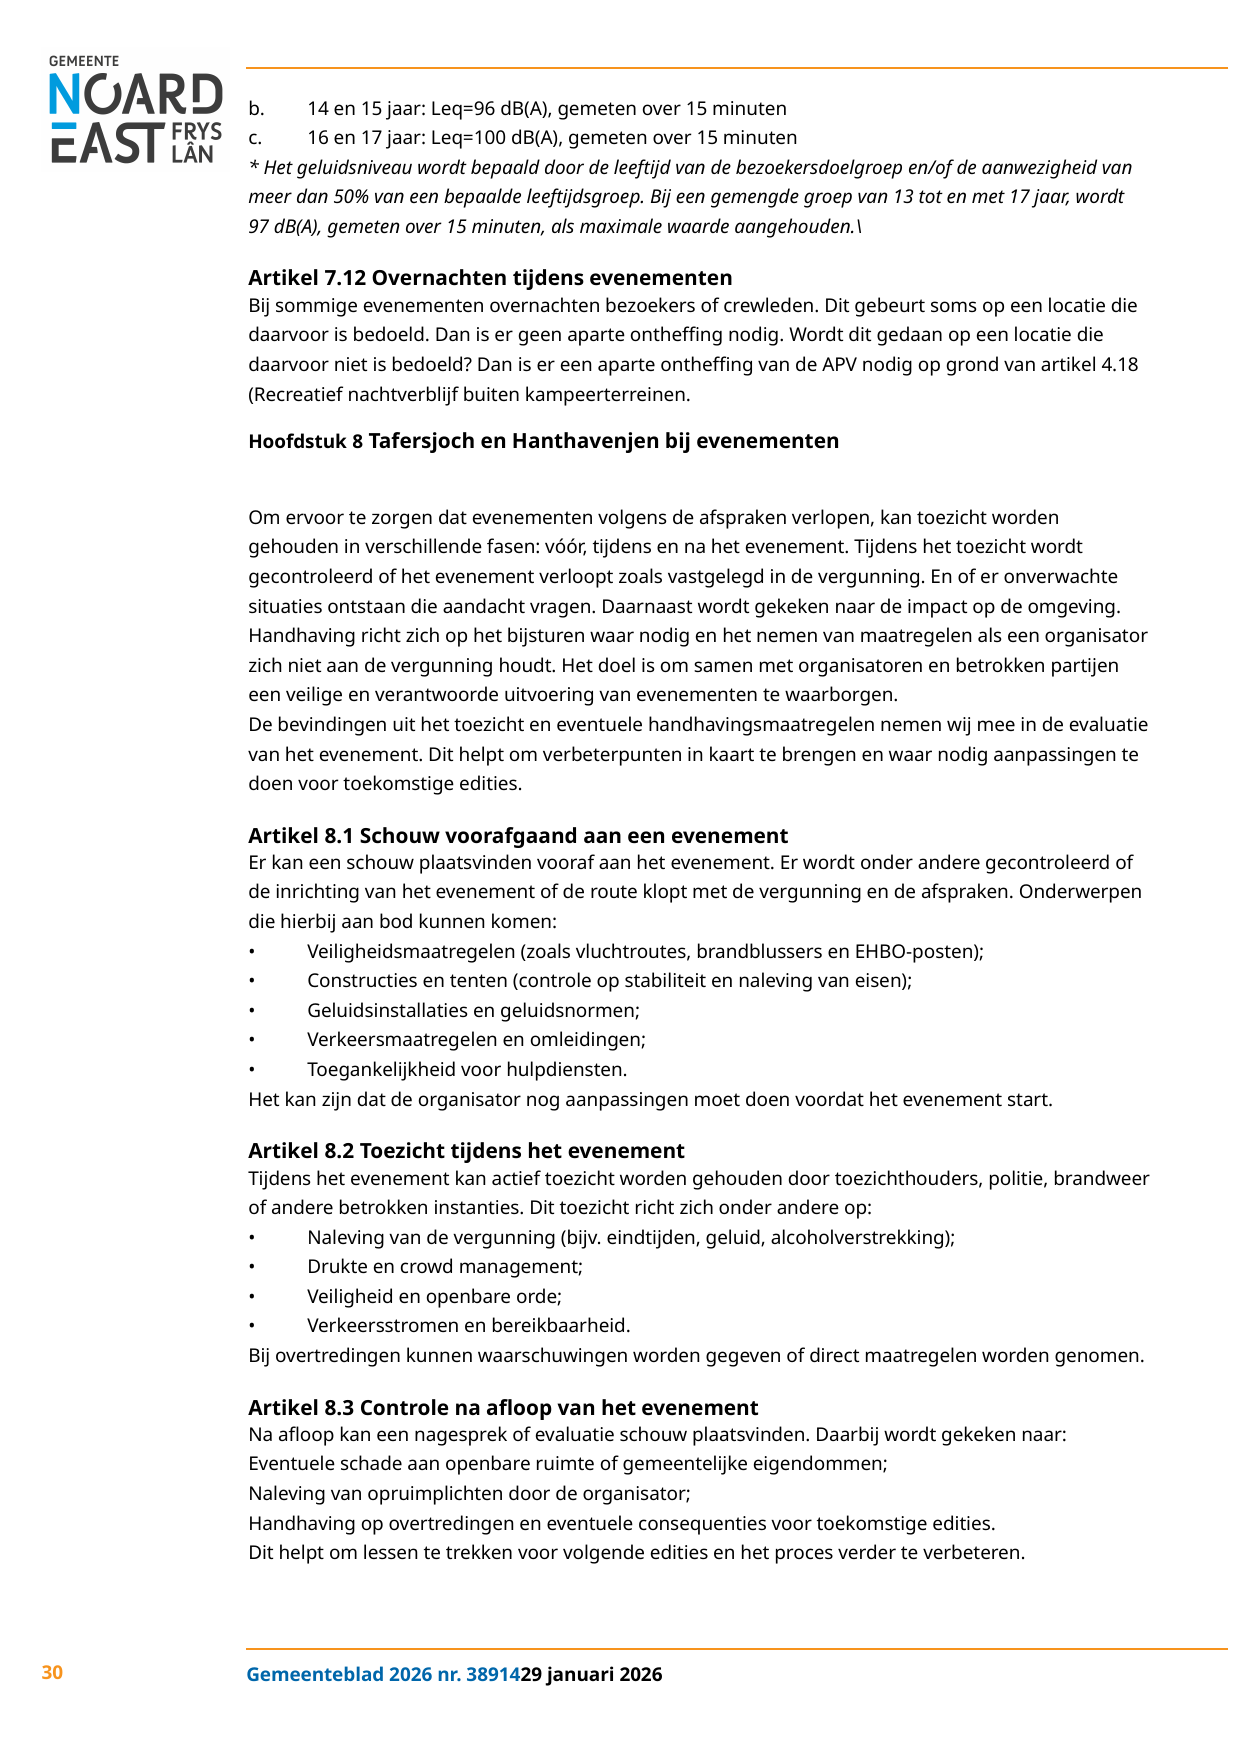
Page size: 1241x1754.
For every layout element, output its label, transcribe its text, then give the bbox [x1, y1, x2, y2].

text De bevindingen uit het toezicht en eventuele handhavingsmaatregelen nemen wij mee in de evaluatie van het evenement. Dit helpt om verbeterpunten in kaart te brengen en waar nodig aanpassingen te doen voor toekomstige edities. [248, 711, 1152, 796]
text Naleving van opruimplichten door de organisator; [248, 1480, 1152, 1506]
text Om ervoor te zorgen dat evenementen volgens de afspraken verlopen, kan toezicht worden gehouden in verschillende fasen: vóór, tijdens en na het evenement. Tijdens het toezicht wordt gecontroleerd of het evenement verloopt zoals vastgelegd in de vergunning. En of er onverwachte situaties ontstaan die aandacht vragen. Daarnaast wordt gekeken naar de impact op de omgeving. [248, 504, 1152, 618]
text Bij overtredingen kunnen waarschuwingen worden gegeven of direct maatregelen worden genomen. [248, 1342, 1152, 1368]
text Bij sommige evenementen overnachten bezoekers of crewleden. Dit gebeurt soms op een locatie die daarvoor is bedoeld. Dan is er geen aparte ontheffing nodig. Wordt dit gedaan op een locatie die daarvoor niet is bedoeld? Dan is er een aparte ontheffing van de APV nodig op grond van artikel 4.18 (Recreatief nachtverblijf buiten kampeerterreinen. [248, 292, 1152, 406]
text Het kan zijn dat de organisator nog aanpassingen moet doen voordat het evenement start. [248, 1086, 1152, 1112]
text Handhaving op overtredingen en eventuele consequenties voor toekomstige edities. [248, 1510, 1152, 1536]
text Tijdens het evenement kan actief toezicht worden gehouden door toezichthouders, politie, brandweer of andere betrokken instanties. Dit toezicht richt zich onder andere op: [248, 1165, 1152, 1220]
text Artikel 8.2 Toezicht tijdens het evenement [248, 1136, 1152, 1165]
list Naleving van de vergunning (bijv. eindtijden, geluid, alcoholverstrekking); [248, 1224, 1152, 1249]
list Drukte en crowd management; [248, 1253, 1152, 1279]
text Na afloop kan een nagesprek of evaluatie schouw plaatsvinden. Daarbij wordt gekeken naar: [248, 1421, 1152, 1447]
list Geluidsinstallaties en geluidsnormen; [248, 997, 1152, 1023]
list Toegankelijkheid voor hulpdiensten. [248, 1056, 1152, 1082]
text Artikel 8.3 Controle na afloop van het evenement [248, 1393, 1152, 1421]
text Dit helpt om lessen te trekken voor volgende edities en het proces verder te verbeteren. [248, 1539, 1152, 1565]
text Handhaving richt zich op het bijsturen waar nodig en het nemen van maatregelen als een organisator zich niet aan de vergunning houdt. Het doel is om samen met organisatoren en betrokken partijen een veilige en verantwoorde uitvoering van evenementen te waarborgen. [248, 622, 1152, 707]
list Verkeersstromen en bereikbaarheid. [248, 1313, 1152, 1338]
text Artikel 8.1 Schouw voorafgaand aan een evenement [248, 821, 1152, 849]
text Artikel 7.12 Overnachten tijdens evenementen [248, 263, 1152, 292]
picture [41, 47, 231, 172]
list Verkeersmaatregelen en omleidingen; [248, 1027, 1152, 1052]
list Veiligheid en openbare orde; [248, 1283, 1152, 1309]
text * Het geluidsniveau wordt bepaald door de leeftijd van de bezoekersdoelgroep en/of de aanwezigheid van meer dan 50% van een bepaalde leeftijdsgroep. Bij een gemengde groep van 13 tot en met 17 jaar, wordt 97 dB(A), gemeten over 15 minuten, als maximale waarde aangehouden.\ [248, 154, 1152, 239]
list 14 en 15 jaar: Leq=96 dB(A), gemeten over 15 minuten [248, 95, 1152, 121]
text Eventuele schade aan openbare ruimte of gemeentelijke eigendommen; [248, 1451, 1152, 1476]
text Hoofdstuk 8 Tafersjoch en Hanthavenjen bij evenementen [248, 426, 1152, 455]
list 16 en 17 jaar: Leq=100 dB(A), gemeten over 15 minuten [248, 124, 1152, 150]
text Er kan een schouw plaatsvinden vooraf aan het evenement. Er wordt onder andere gecontroleerd of de inrichting van het evenement of de route klopt met de vergunning en de afspraken. Onderwerpen die hierbij aan bod kunnen komen: [248, 849, 1152, 934]
list Veiligheidsmaatregelen (zoals vluchtroutes, brandblussers en EHBO-posten); [248, 938, 1152, 964]
list Constructies en tenten (controle op stabiliteit en naleving van eisen); [248, 967, 1152, 993]
